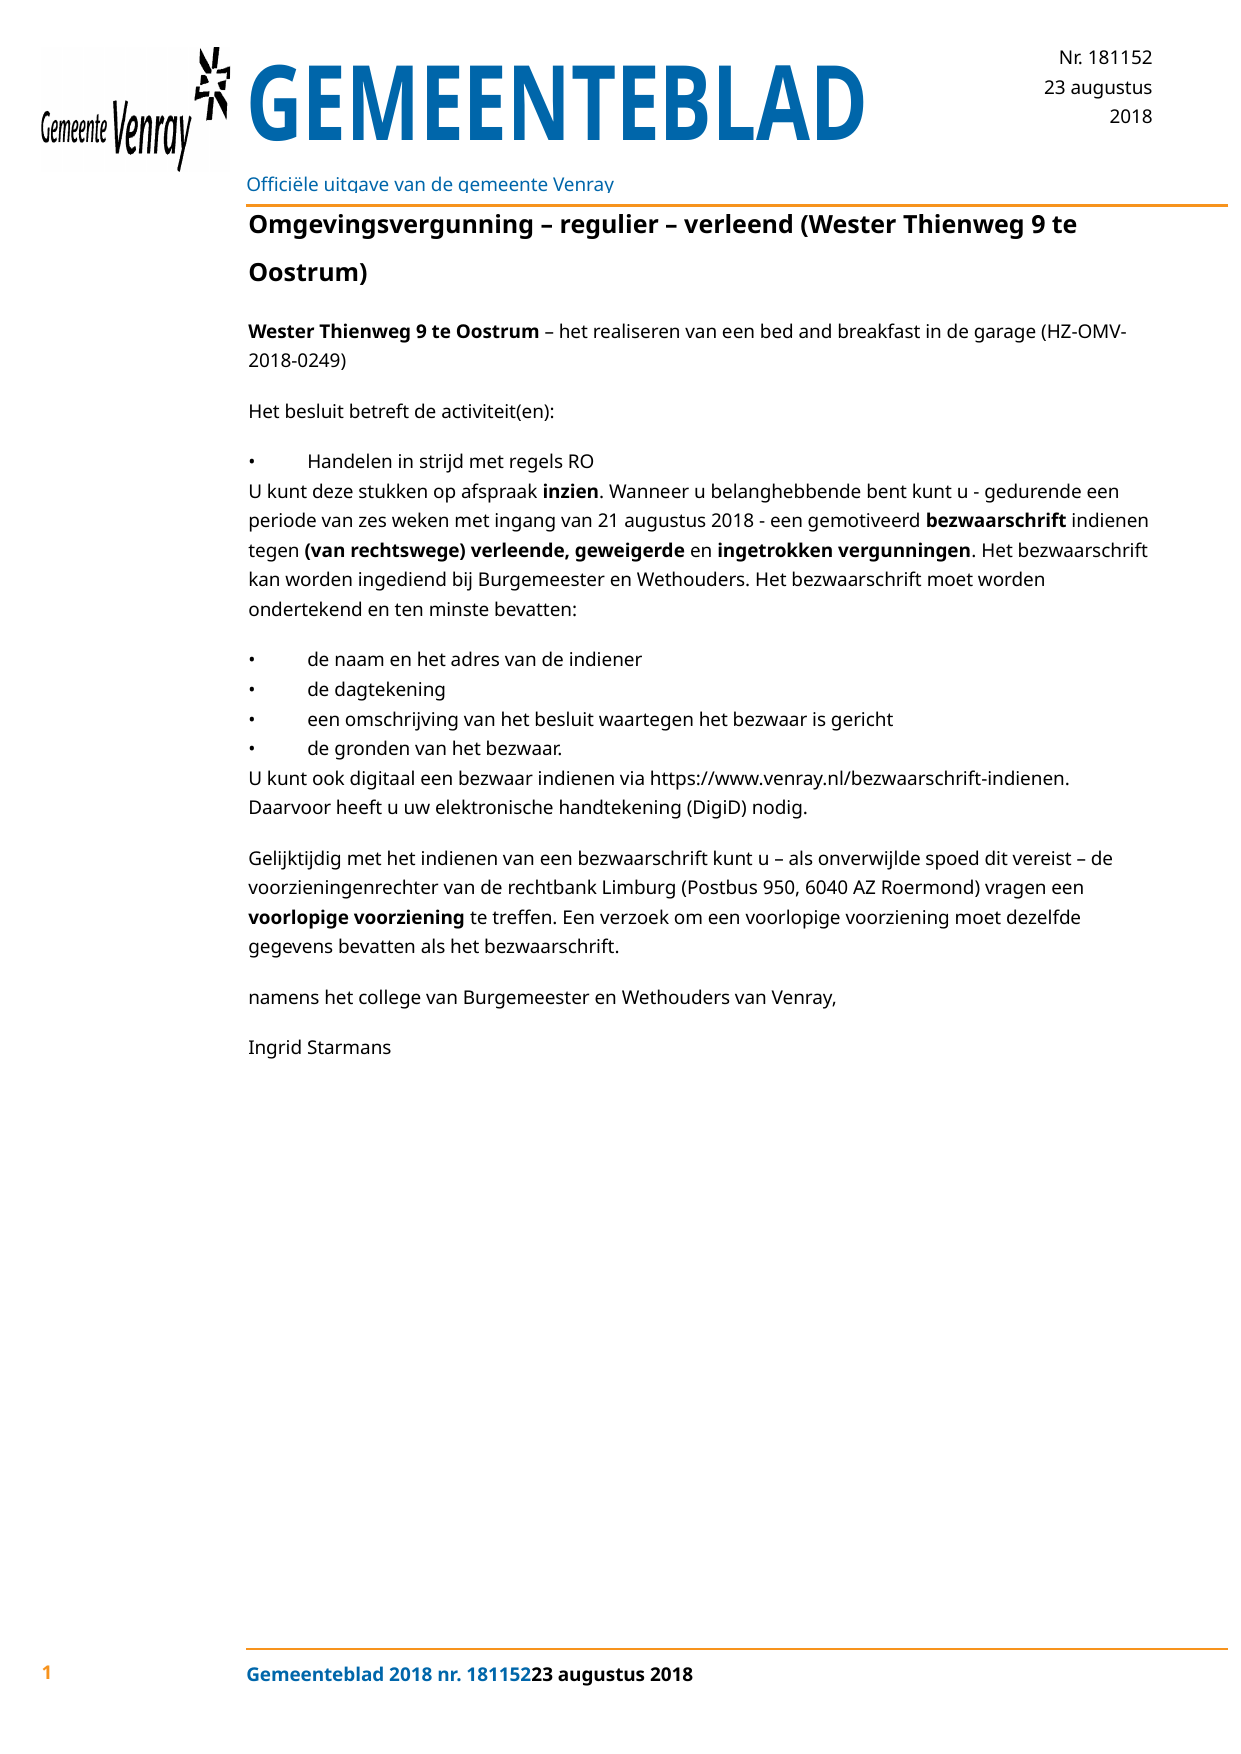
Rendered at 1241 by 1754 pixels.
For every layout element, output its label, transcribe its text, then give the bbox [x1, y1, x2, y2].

picture [41, 47, 231, 172]
list de dagtekening [248, 676, 1152, 702]
text namens het college van Burgemeester en Wethouders van Venray, [248, 984, 1152, 1010]
text Het besluit betreft de activiteit(en): [248, 398, 1152, 424]
list Handelen in strijd met regels RO [248, 448, 1152, 474]
text Ingrid Starmans [248, 1034, 1152, 1060]
text Gelijktijdig met het indienen van een bezwaarschrift kunt u – als onverwijlde spoed dit vereist – de voorzieningenrechter van de rechtbank Limburg (Postbus 950, 6040 AZ Roermond) vragen een voorlopige voorziening te treffen. Een verzoek om een voorlopige voorziening moet dezelfde gegevens bevatten als het bezwaarschrift. [248, 845, 1152, 959]
list de gronden van het bezwaar. [248, 735, 1152, 761]
text U kunt ook digitaal een bezwaar indienen via https://www.venray.nl/bezwaarschrift-indienen. Daarvoor heeft u uw elektronische handtekening (DigiD) nodig. [248, 765, 1152, 820]
list een omschrijving van het besluit waartegen het bezwaar is gericht [248, 706, 1152, 732]
text Omgevingsvergunning – regulier – verleend (Wester Thienweg 9 te Oostrum) [248, 207, 1152, 288]
text U kunt deze stukken op afspraak inzien. Wanneer u belanghebbende bent kunt u - gedurende een periode van zes weken met ingang van 21 augustus 2018 - een gemotiveerd bezwaarschrift indienen tegen (van rechtswege) verleende, geweigerde en ingetrokken vergunningen. Het bezwaarschrift kan worden ingediend bij Burgemeester en Wethouders. Het bezwaarschrift moet worden ondertekend en ten minste bevatten: [248, 478, 1152, 622]
list de naam en het adres van de indiener [248, 647, 1152, 672]
text Wester Thienweg 9 te Oostrum – het realiseren van een bed and breakfast in de garage (HZ-OMV-2018-0249) [248, 318, 1152, 373]
